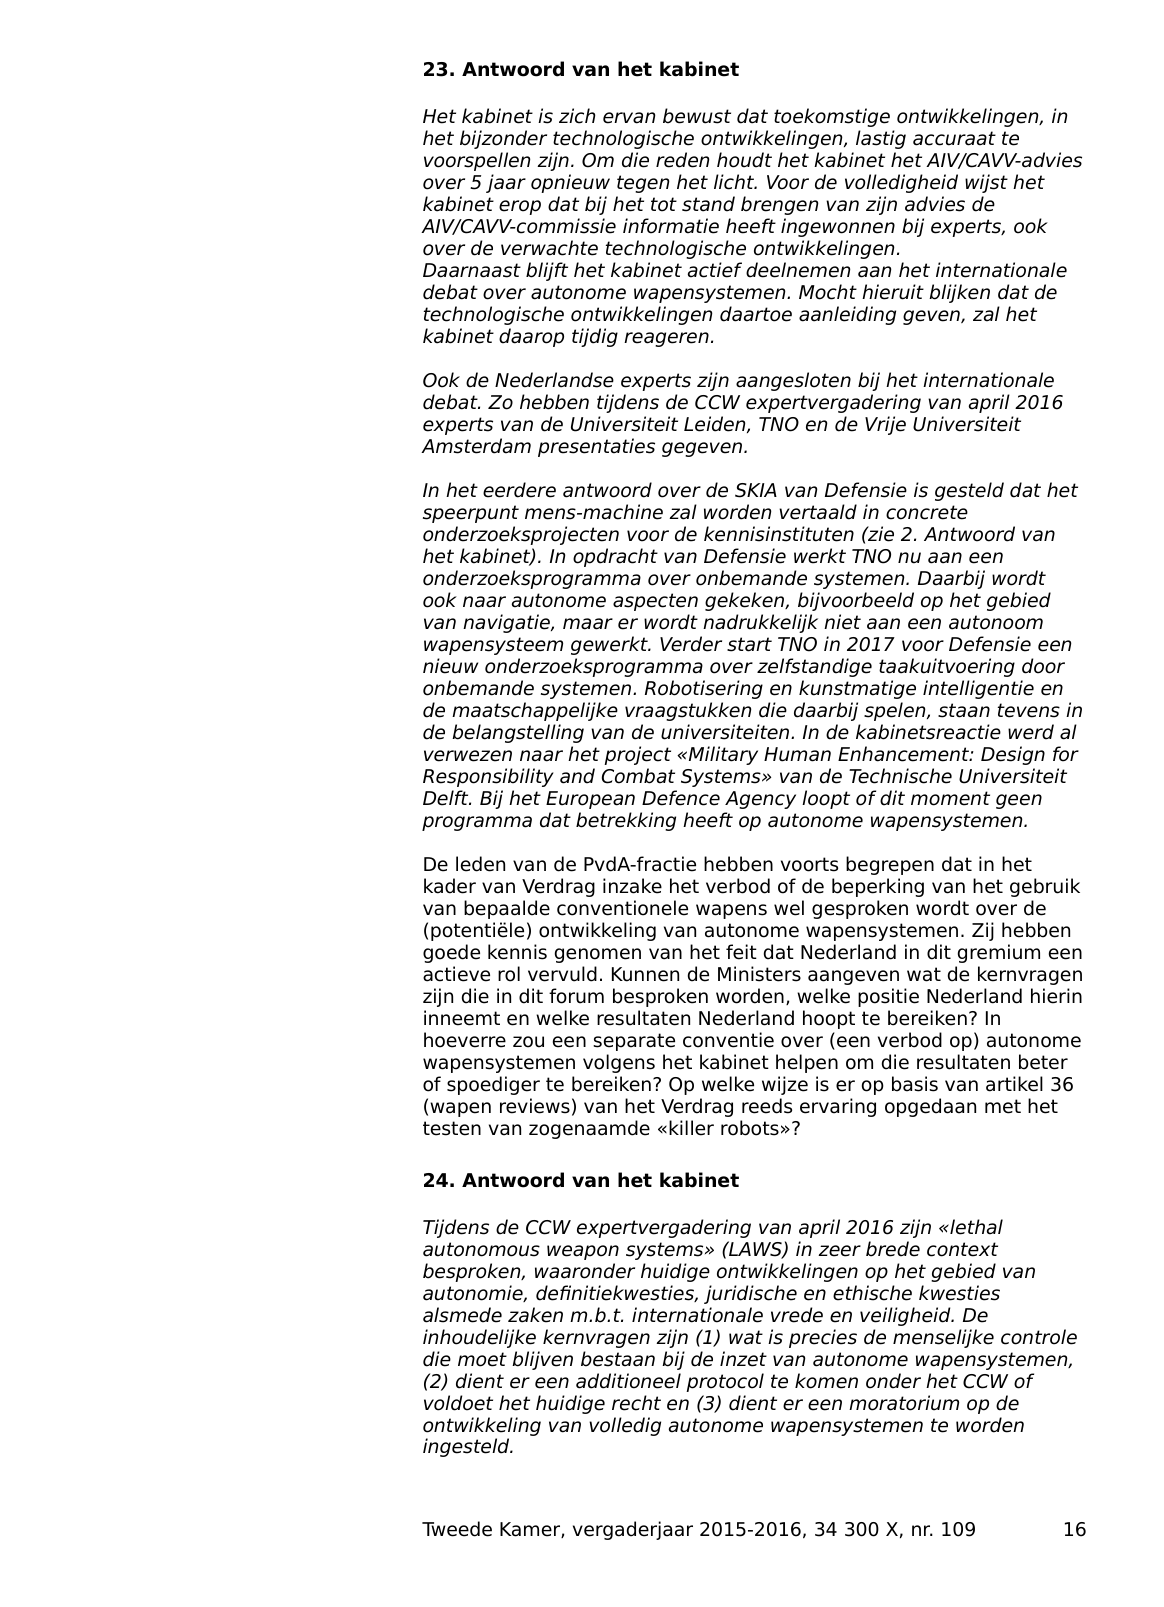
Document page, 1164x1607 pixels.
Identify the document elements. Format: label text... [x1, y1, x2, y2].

subtitle 24. Antwoord van het kabinet [422, 1170, 1087, 1192]
text Tijdens de CCW expertvergadering van april 2016 zijn «lethal autonomous weapon systems» (LAWS) in zeer brede context besproken, waaronder huidige ontwikkelingen op het gebied van autonomie, definitiekwesties, juridische en ethische kwesties alsmede zaken m.b.t. internationale vrede en veiligheid. De inhoudelijke kernvragen zijn (1) wat is precies de menselijke controle die moet blijven bestaan bij de inzet van autonome wapensystemen, (2) dient er een additioneel protocol te komen onder het CCW of voldoet het huidige recht en (3) dient er een moratorium op de ontwikkeling van volledig autonome wapensystemen te worden ingesteld. [422, 1217, 1087, 1458]
text Het kabinet is zich ervan bewust dat toekomstige ontwikkelingen, in het bijzonder technologische ontwikkelingen, lastig accuraat te voorspellen zijn. Om die reden houdt het kabinet het AIV/CAVV-advies over 5 jaar opnieuw tegen het licht. Voor de volledigheid wijst het kabinet erop dat bij het tot stand brengen van zijn advies de AIV/CAVV-commissie informatie heeft ingewonnen bij experts, ook over de verwachte technologische ontwikkelingen. [422, 106, 1087, 260]
text De leden van de PvdA-fractie hebben voorts begrepen dat in het kader van Verdrag inzake het verbod of de beperking van het gebruik van bepaalde conventionele wapens wel gesproken wordt over de (potentiële) ontwikkeling van autonome wapensystemen. Zij hebben goede kennis genomen van het feit dat Nederland in dit gremium een actieve rol vervuld. Kunnen de Ministers aangeven wat de kernvragen zijn die in dit forum besproken worden, welke positie Nederland hierin inneemt en welke resultaten Nederland hoopt te bereiken? In hoeverre zou een separate conventie over (een verbod op) autonome wapensystemen volgens het kabinet helpen om die resultaten beter of spoediger te bereiken? Op welke wijze is er op basis van artikel 36 (wapen reviews) van het Verdrag reeds ervaring opgedaan met het testen van zogenaamde «killer robots»? [422, 854, 1087, 1140]
subtitle 23. Antwoord van het kabinet [422, 59, 1087, 81]
text Ook de Nederlandse experts zijn aangesloten bij het internationale debat. Zo hebben tijdens de CCW expertvergadering van april 2016 experts van de Universiteit Leiden, TNO en de Vrije Universiteit Amsterdam presentaties gegeven. [422, 370, 1087, 458]
text In het eerdere antwoord over de SKIA van Defensie is gesteld dat het speerpunt mens-machine zal worden vertaald in concrete onderzoeksprojecten voor de kennisinstituten (zie 2. Antwoord van het kabinet). In opdracht van Defensie werkt TNO nu aan een onderzoeksprogramma over onbemande systemen. Daarbij wordt ook naar autonome aspecten gekeken, bijvoorbeeld op het gebied van navigatie, maar er wordt nadrukkelijk niet aan een autonoom wapensysteem gewerkt. Verder start TNO in 2017 voor Defensie een nieuw onderzoeksprogramma over zelfstandige taakuitvoering door onbemande systemen. Robotisering en kunstmatige intelligentie en de maatschappelijke vraagstukken die daarbij spelen, staan tevens in de belangstelling van de universiteiten. In de kabinetsreactie werd al verwezen naar het project «Military Human Enhancement: Design for Responsibility and Combat Systems» van de Technische Universiteit Delft. Bij het European Defence Agency loopt of dit moment geen programma dat betrekking heeft op autonome wapensystemen. [422, 480, 1087, 832]
text Daarnaast blijft het kabinet actief deelnemen aan het internationale debat over autonome wapensystemen. Mocht hieruit blijken dat de technologische ontwikkelingen daartoe aanleiding geven, zal het kabinet daarop tijdig reageren. [422, 260, 1087, 348]
